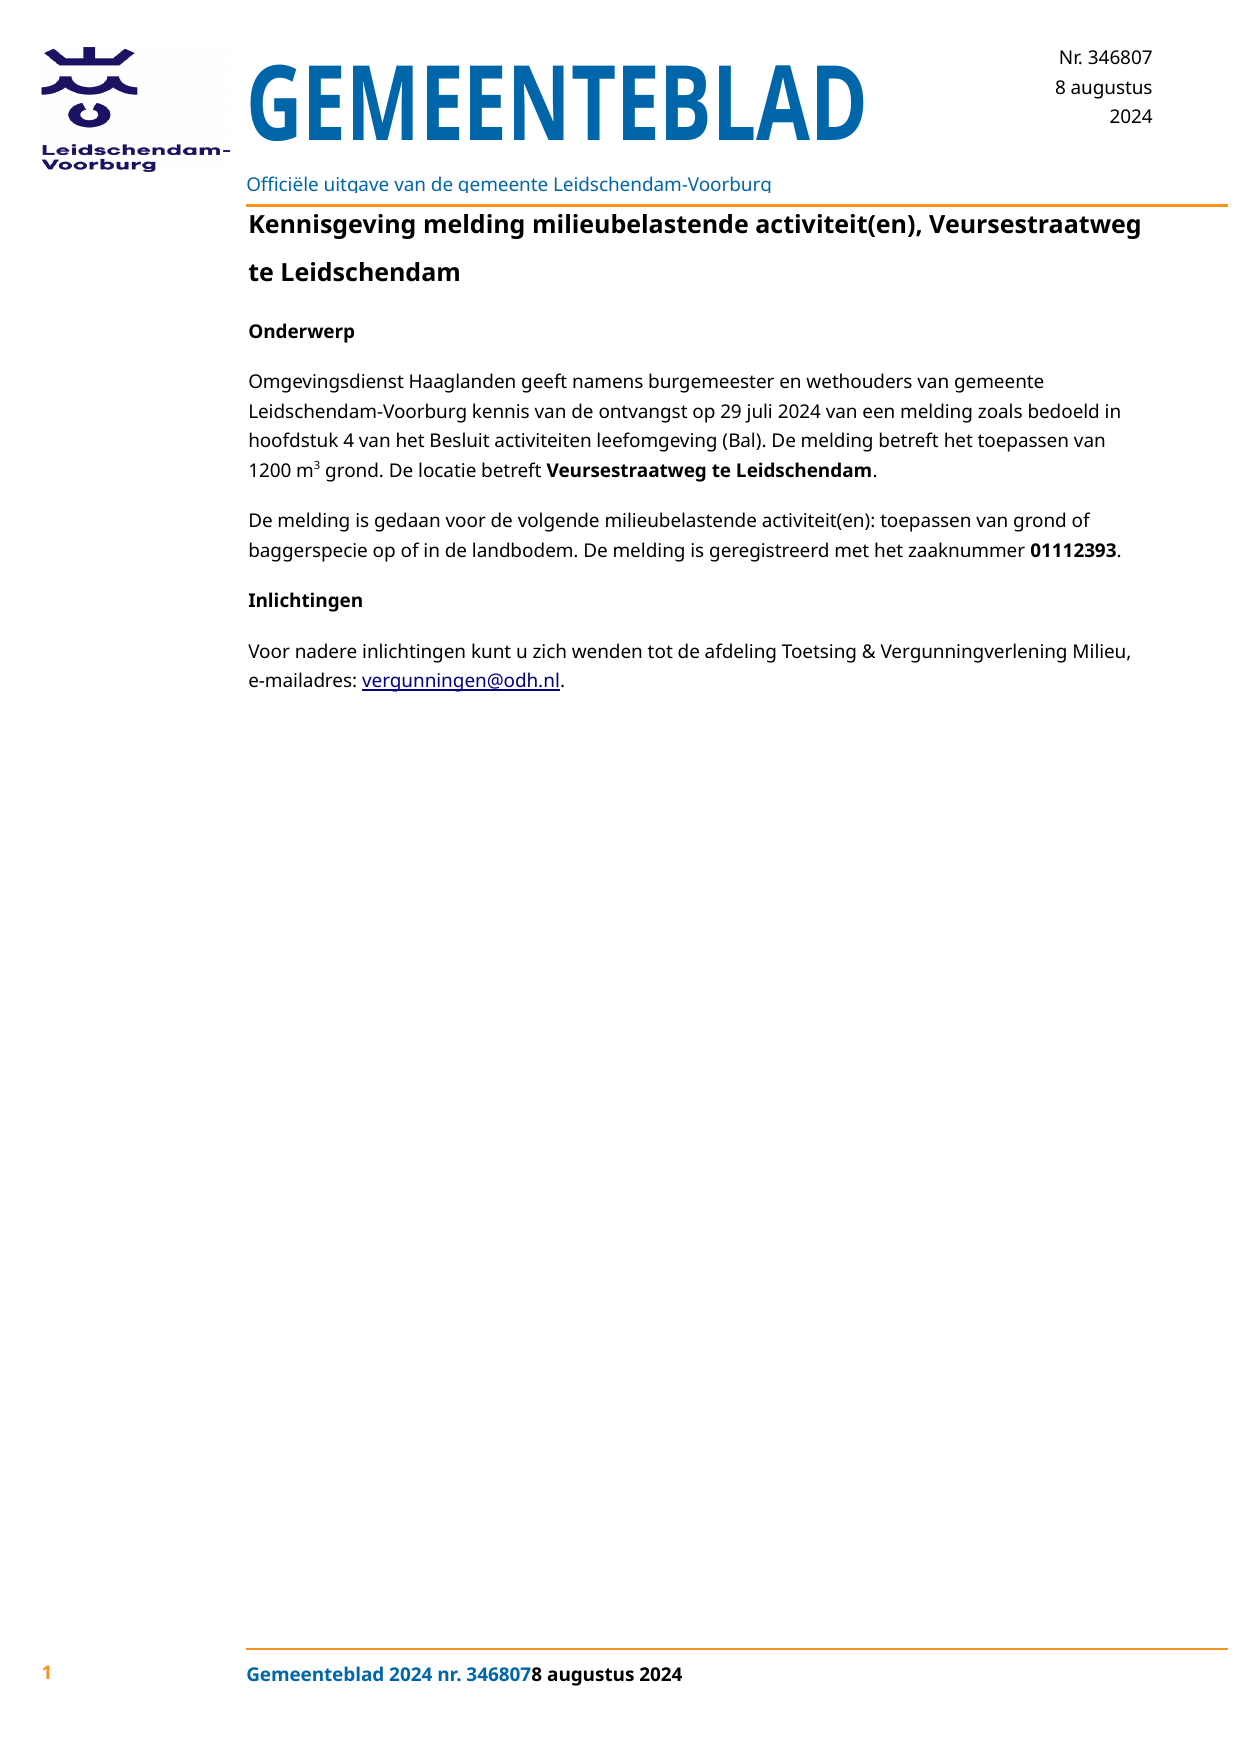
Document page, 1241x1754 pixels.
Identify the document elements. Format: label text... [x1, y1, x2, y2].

text Omgevingsdienst Haaglanden geeft namens burgemeester en wethouders van gemeente Leidschendam-Voorburg kennis van de ontvangst op 29 juli 2024 van een melding zoals bedoeld in hoofdstuk 4 van het Besluit activiteiten leefomgeving (Bal). De melding betreft het toepassen van 1200 m3 grond. De locatie betreft Veursestraatweg te Leidschendam. [248, 368, 1152, 483]
text Inlichtingen [248, 587, 1152, 613]
text Onderwerp [248, 318, 1152, 344]
text Kennisgeving melding milieubelastende activiteit(en), Veursestraatweg te Leidschendam [248, 207, 1152, 288]
picture [41, 47, 231, 172]
text Voor nadere inlichtingen kunt u zich wenden tot de afdeling Toetsing & Vergunningverlening Milieu, e-mailadres: vergunningen@odh.nl. [248, 638, 1152, 693]
text De melding is gedaan voor de volgende milieubelastende activiteit(en): toepassen van grond of baggerspecie op of in de landbodem. De melding is geregistreerd met het zaaknummer 01112393. [248, 507, 1152, 563]
